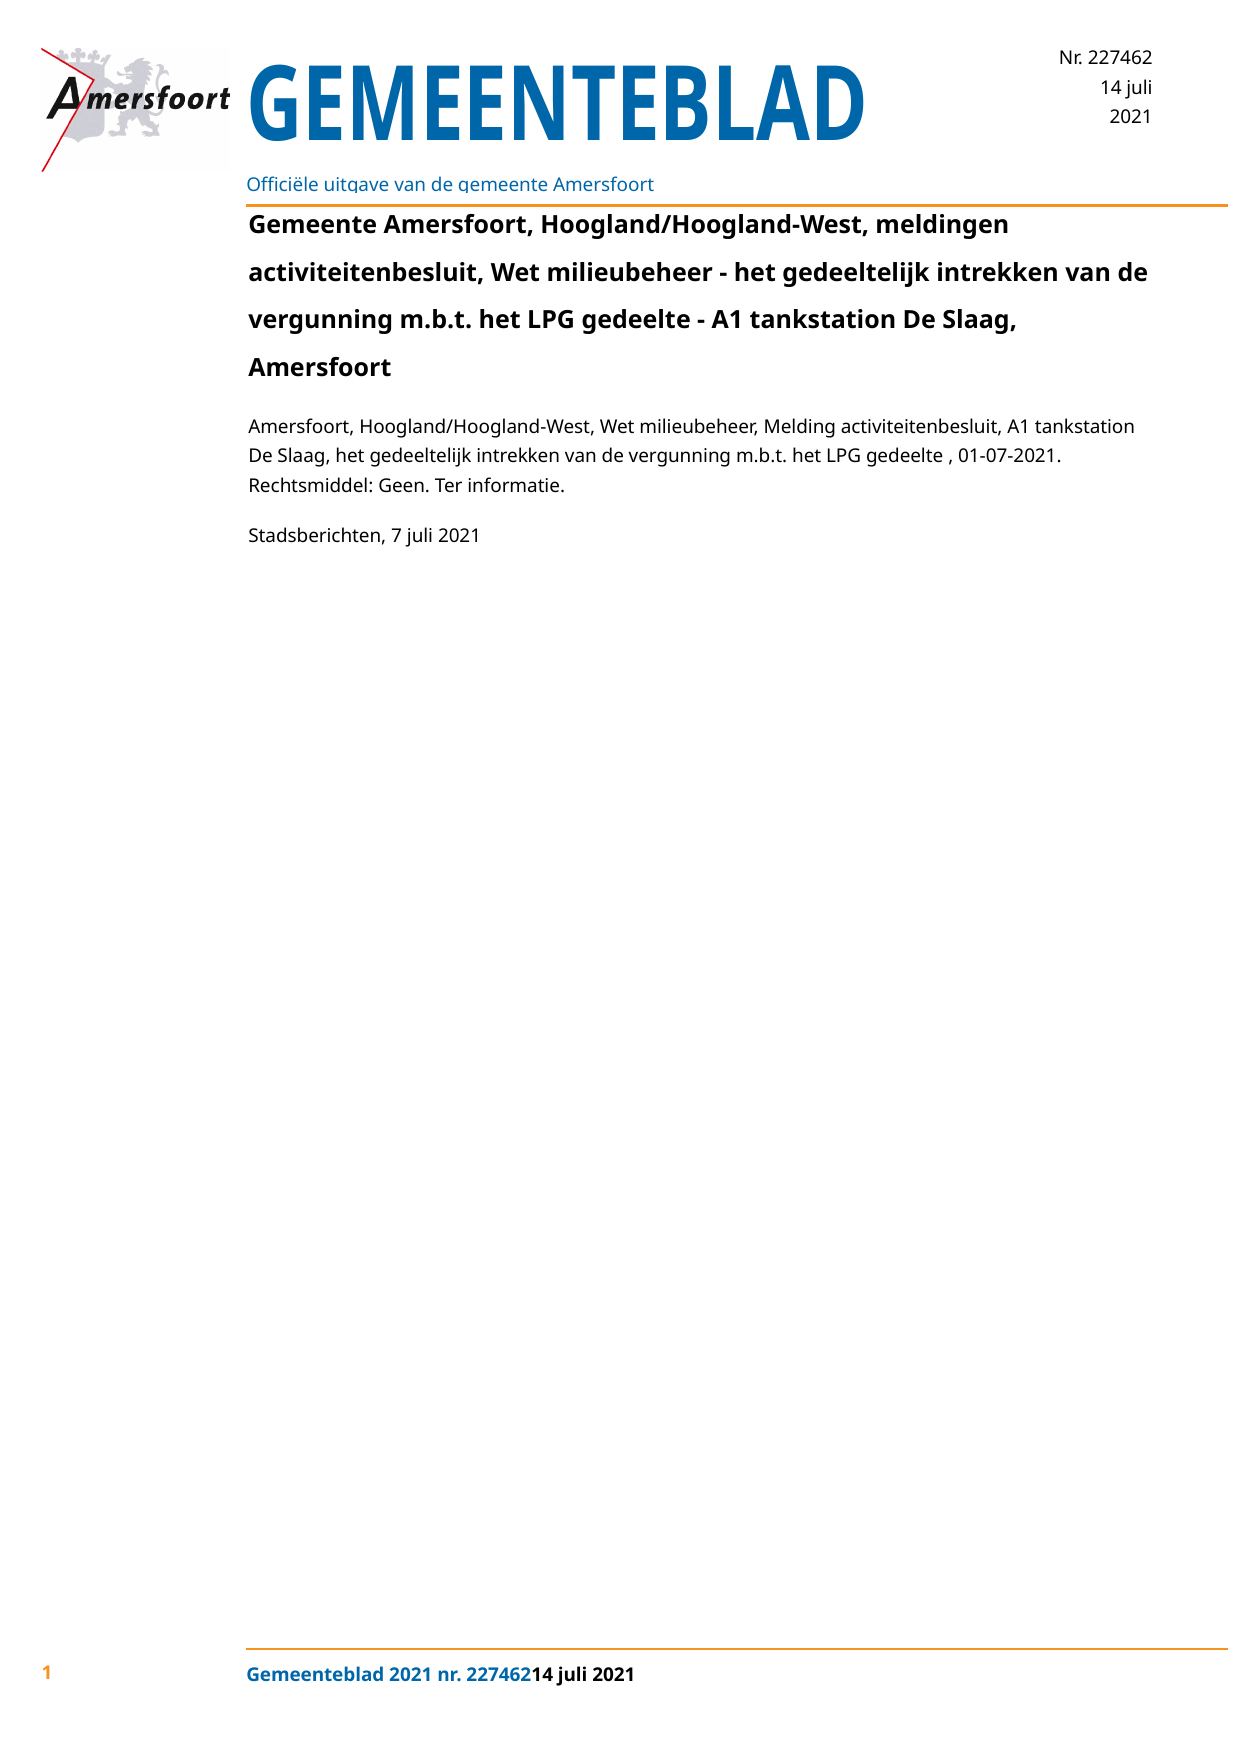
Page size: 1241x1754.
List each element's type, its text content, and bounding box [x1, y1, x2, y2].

text Amersfoort, Hoogland/Hoogland-West, Wet milieubeheer, Melding activiteitenbesluit, A1 tankstation De Slaag, het gedeeltelijk intrekken van de vergunning m.b.t. het LPG gedeelte , 01-07-2021. Rechtsmiddel: Geen. Ter informatie. [248, 413, 1152, 498]
picture [41, 47, 231, 172]
text Stadsberichten, 7 juli 2021 [248, 523, 1152, 548]
text Gemeente Amersfoort, Hoogland/Hoogland-West, meldingen activiteitenbesluit, Wet milieubeheer - het gedeeltelijk intrekken van de vergunning m.b.t. het LPG gedeelte - A1 tankstation De Slaag, Amersfoort [248, 207, 1152, 384]
